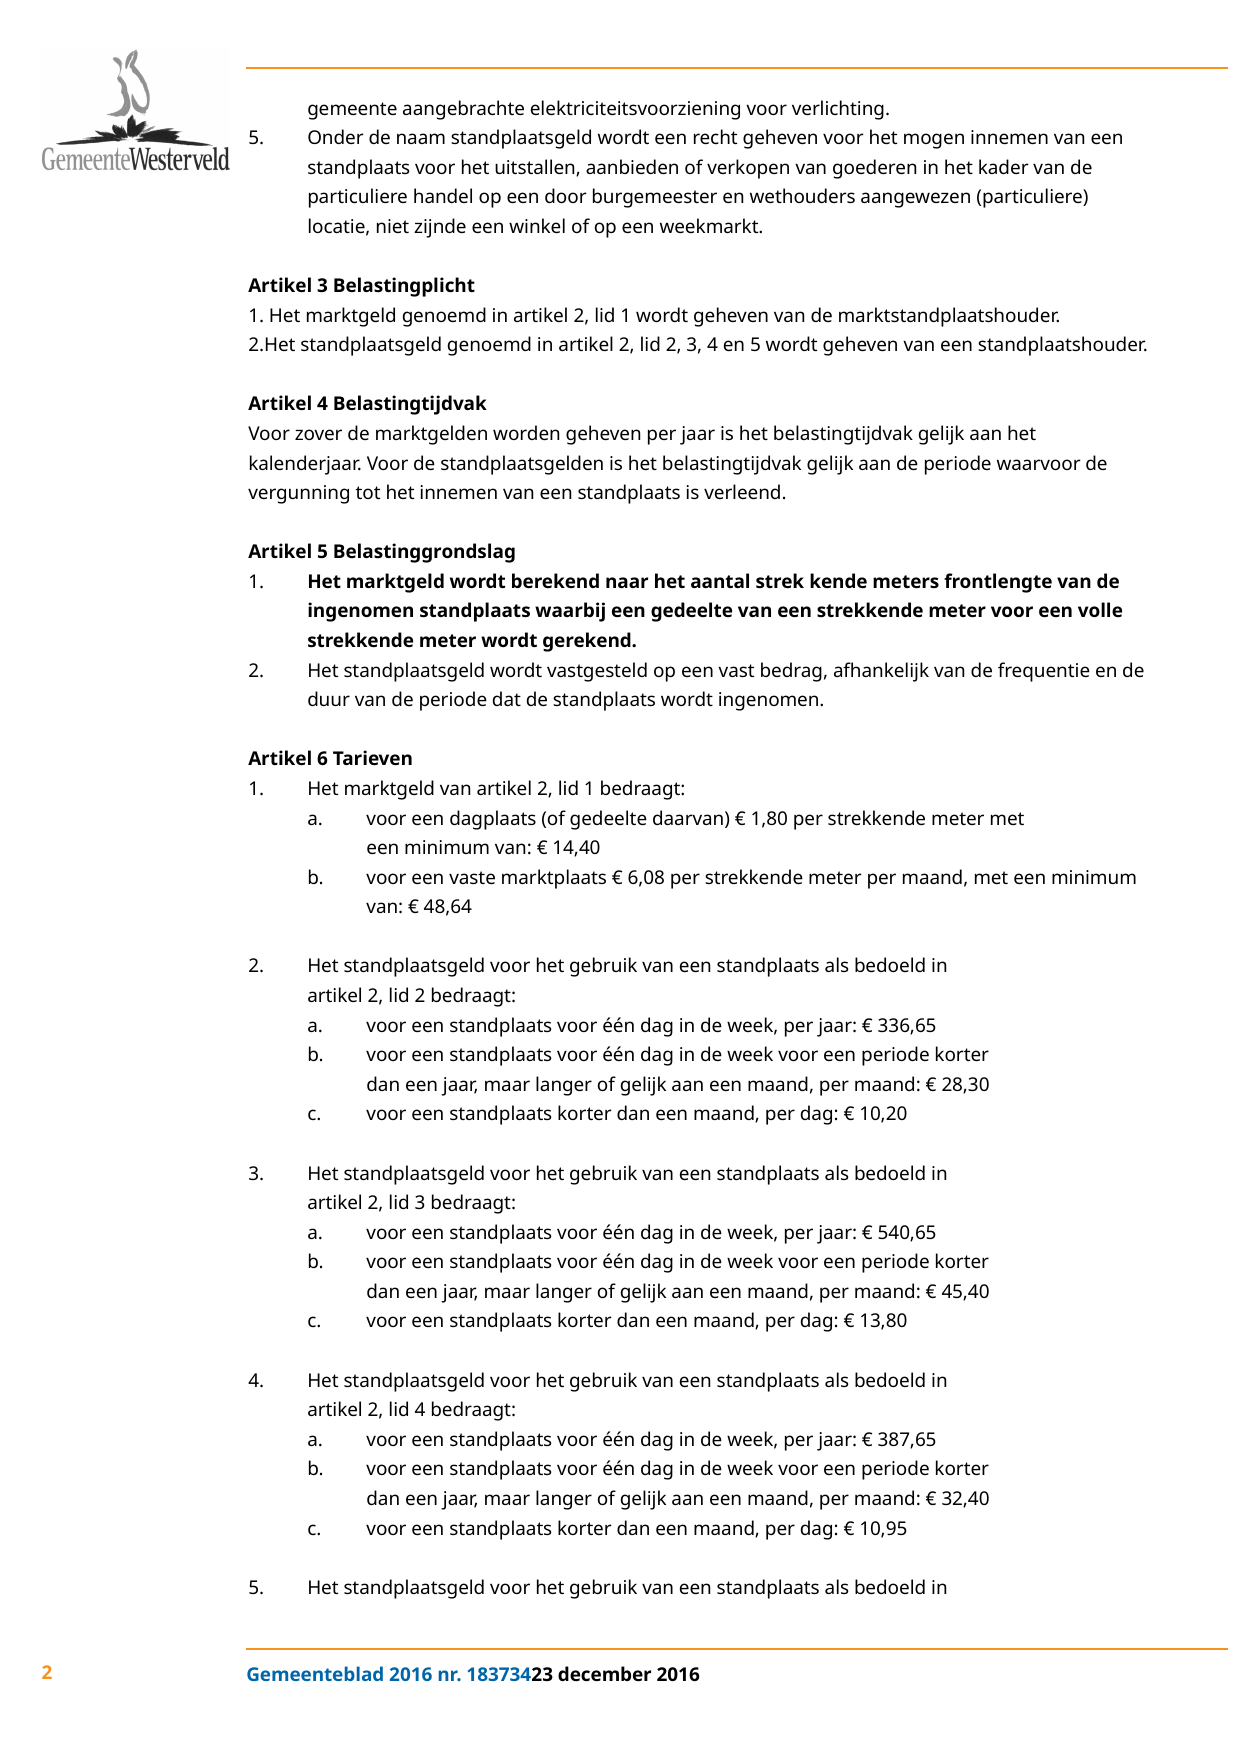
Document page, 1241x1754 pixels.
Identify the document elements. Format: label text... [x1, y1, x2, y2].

list voor een standplaats voor één dag in de week, per jaar: € 336,65 [307, 1012, 1152, 1038]
list voor een standplaats voor één dag in de week voor een periode korter [307, 1041, 1152, 1067]
list voor een standplaats voor één dag in de week voor een periode korter [307, 1456, 1152, 1481]
list Het marktgeld van artikel 2, lid 1 bedraagt: [248, 775, 1152, 801]
list voor een standplaats voor één dag in de week, per jaar: € 540,65 [307, 1219, 1152, 1245]
list gemeente aangebrachte elektriciteitsvoorziening voor verlichting. [248, 95, 1152, 121]
list dan een jaar, maar langer of gelijk aan een maand, per maand: € 28,30 [307, 1071, 1152, 1097]
text Artikel 3 Belastingplicht [248, 272, 1152, 298]
text 1. Het marktgeld genoemd in artikel 2, lid 1 wordt geheven van de marktstandplaatshouder. [248, 302, 1152, 328]
list Het standplaatsgeld voor het gebruik van een standplaats als bedoeld in [248, 1160, 1152, 1186]
list Het standplaatsgeld voor het gebruik van een standplaats als bedoeld in [248, 953, 1152, 978]
list een minimum van: € 14,40 [307, 834, 1152, 860]
text Artikel 4 Belastingtijdvak [248, 391, 1152, 416]
list ingenomen standplaats waarbij een gedeelte van een strekkende meter voor een volle [248, 598, 1152, 623]
list voor een vaste marktplaats € 6,08 per strekkende meter per maand, met een minimum van: € 48,64 [307, 864, 1152, 919]
picture [41, 47, 231, 172]
list Het marktgeld wordt berekend naar het aantal strek kende meters frontlengte van de [248, 568, 1152, 594]
list voor een standplaats voor één dag in de week voor een periode korter [307, 1248, 1152, 1274]
list artikel 2, lid 4 bedraagt: [248, 1396, 1152, 1422]
list dan een jaar, maar langer of gelijk aan een maand, per maand: € 32,40 [307, 1485, 1152, 1511]
text 2.Het standplaatsgeld genoemd in artikel 2, lid 2, 3, 4 en 5 wordt geheven van een standplaatshouder. [248, 331, 1152, 357]
text Voor zover de marktgelden worden geheven per jaar is het belastingtijdvak gelijk aan het kalenderjaar. Voor de standplaatsgelden is het belastingtijdvak gelijk aan de periode waarvoor de vergunning tot het innemen van een standplaats is verleend. [248, 420, 1152, 505]
list dan een jaar, maar langer of gelijk aan een maand, per maand: € 45,40 [307, 1278, 1152, 1304]
list artikel 2, lid 3 bedraagt: [248, 1189, 1152, 1215]
list Onder de naam standplaatsgeld wordt een recht geheven voor het mogen innemen van een standplaats voor het uitstallen, aanbieden of verkopen van goederen in het kader van de [248, 124, 1152, 180]
list Het standplaatsgeld wordt vastgesteld op een vast bedrag, afhankelijk van de frequentie en de [248, 657, 1152, 683]
list voor een standplaats korter dan een maand, per dag: € 13,80 [307, 1308, 1152, 1333]
list duur van de periode dat de standplaats wordt ingenomen. [248, 686, 1152, 712]
list voor een dagplaats (of gedeelte daarvan) € 1,80 per strekkende meter met [307, 805, 1152, 831]
list voor een standplaats korter dan een maand, per dag: € 10,20 [307, 1101, 1152, 1126]
list particuliere handel op een door burgemeester en wethouders aangewezen (particuliere) locatie, niet zijnde een winkel of op een weekmarkt. [248, 183, 1152, 239]
text Artikel 6 Tarieven [248, 746, 1152, 771]
text Artikel 5 Belastinggrondslag [248, 538, 1152, 564]
list Het standplaatsgeld voor het gebruik van een standplaats als bedoeld in [248, 1367, 1152, 1393]
list artikel 2, lid 2 bedraagt: [248, 982, 1152, 1008]
list voor een standplaats korter dan een maand, per dag: € 10,95 [307, 1515, 1152, 1541]
list Het standplaatsgeld voor het gebruik van een standplaats als bedoeld in [248, 1574, 1152, 1600]
list strekkende meter wordt gerekend. [248, 627, 1152, 653]
list voor een standplaats voor één dag in de week, per jaar: € 387,65 [307, 1426, 1152, 1452]
